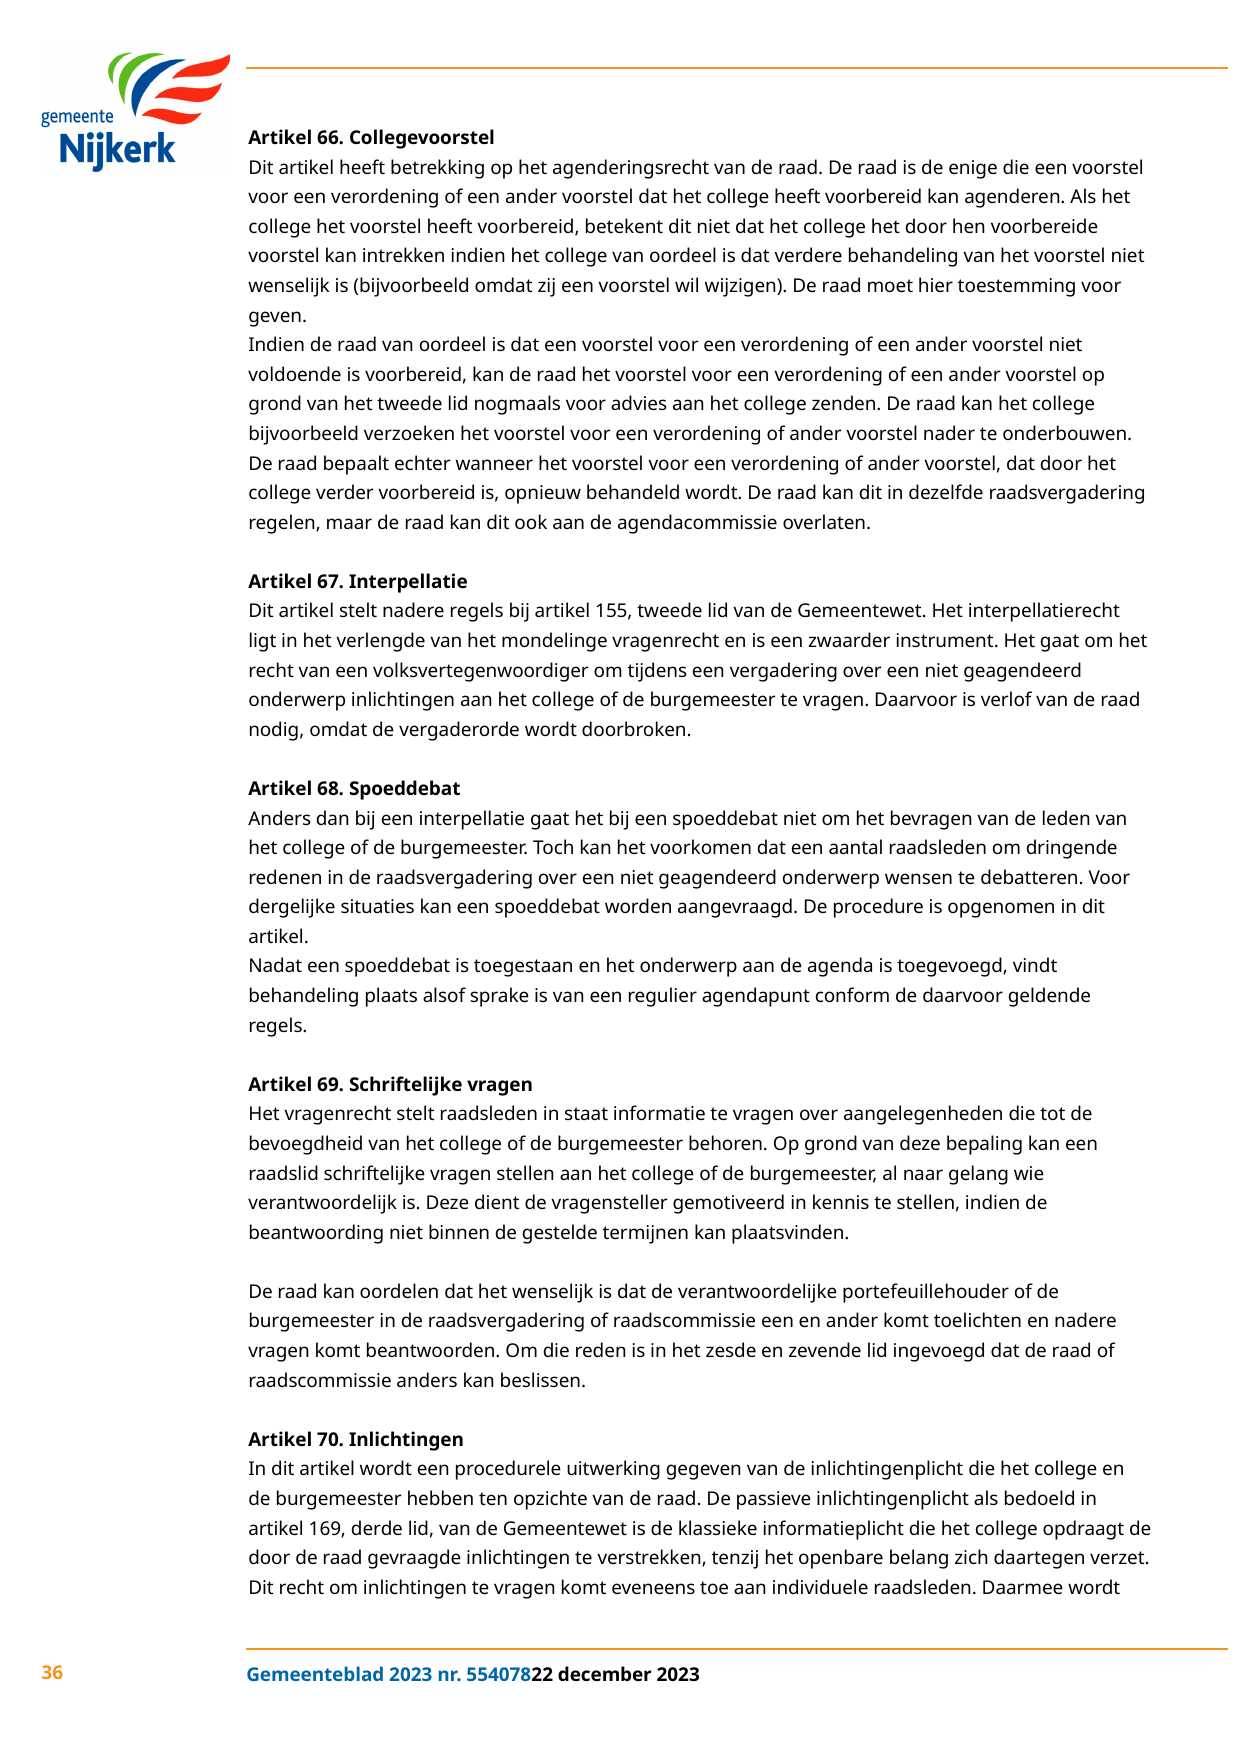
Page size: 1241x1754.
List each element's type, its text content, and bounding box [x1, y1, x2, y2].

text In dit artikel wordt een procedurele uitwerking gegeven van de inlichtingenplicht die het college en de burgemeester hebben ten opzichte van de raad. De passieve inlichtingenplicht als bedoeld in artikel 169, derde lid, van de Gemeentewet is de klassieke informatieplicht die het college opdraagt de door de raad gevraagde inlichtingen te verstrekken, tenzij het openbare belang zich daartegen verzet. Dit recht om inlichtingen te vragen komt eveneens toe aan individuele raadsleden. Daarmee wordt [248, 1456, 1152, 1600]
text Nadat een spoeddebat is toegestaan en het onderwerp aan de agenda is toegevoegd, vindt behandeling plaats alsof sprake is van een regulier agendapunt conform de daarvoor geldende regels. [248, 953, 1152, 1038]
text Indien de raad van oordeel is dat een voorstel voor een verordening of een ander voorstel niet voldoende is voorbereid, kan de raad het voorstel voor een verordening of een ander voorstel op grond van het tweede lid nogmaals voor advies aan het college zenden. De raad kan het college bijvoorbeeld verzoeken het voorstel voor een verordening of ander voorstel nader te onderbouwen. De raad bepaalt echter wanneer het voorstel voor een verordening of ander voorstel, dat door het college verder voorbereid is, opnieuw behandeld wordt. De raad kan dit in dezelfde raadsvergadering regelen, maar de raad kan dit ook aan de agendacommissie overlaten. [248, 331, 1152, 535]
text Anders dan bij een interpellatie gaat het bij een spoeddebat niet om het bevragen van de leden van het college of de burgemeester. Toch kan het voorkomen dat een aantal raadsleden om dringende redenen in de raadsvergadering over een niet geagendeerd onderwerp wensen te debatteren. Voor dergelijke situaties kan een spoeddebat worden aangevraagd. De procedure is opgenomen in dit artikel. [248, 805, 1152, 949]
text Het vragenrecht stelt raadsleden in staat informatie te vragen over aangelegenheden die tot de bevoegdheid van het college of de burgemeester behoren. Op grond van deze bepaling kan een raadslid schriftelijke vragen stellen aan het college of de burgemeester, al naar gelang wie verantwoordelijk is. Deze dient de vragensteller gemotiveerd in kennis te stellen, indien de beantwoording niet binnen de gestelde termijnen kan plaatsvinden. [248, 1101, 1152, 1245]
text De raad kan oordelen dat het wenselijk is dat de verantwoordelijke portefeuillehouder of de burgemeester in de raadsvergadering of raadscommissie een en ander komt toelichten en nadere vragen komt beantwoorden. Om die reden is in het zesde en zevende lid ingevoegd dat de raad of raadscommissie anders kan beslissen. [248, 1278, 1152, 1393]
text Artikel 69. Schriftelijke vragen [248, 1071, 1152, 1097]
picture [41, 47, 231, 172]
text Artikel 67. Interpellatie [248, 568, 1152, 594]
text Artikel 66. Collegevoorstel [248, 124, 1152, 150]
text Dit artikel heeft betrekking op het agenderingsrecht van de raad. De raad is de enige die een voorstel voor een verordening of een ander voorstel dat het college heeft voorbereid kan agenderen. Als het college het voorstel heeft voorbereid, betekent dit niet dat het college het door hen voorbereide voorstel kan intrekken indien het college van oordeel is dat verdere behandeling van het voorstel niet wenselijk is (bijvoorbeeld omdat zij een voorstel wil wijzigen). De raad moet hier toestemming voor geven. [248, 154, 1152, 328]
text Artikel 68. Spoeddebat [248, 775, 1152, 801]
text Dit artikel stelt nadere regels bij artikel 155, tweede lid van de Gemeentewet. Het interpellatierecht ligt in het verlengde van het mondelinge vragenrecht en is een zwaarder instrument. Het gaat om het recht van een volksvertegenwoordiger om tijdens een vergadering over een niet geagendeerd onderwerp inlichtingen aan het college of de burgemeester te vragen. Daarvoor is verlof van de raad nodig, omdat de vergaderorde wordt doorbroken. [248, 598, 1152, 742]
text Artikel 70. Inlichtingen [248, 1426, 1152, 1452]
